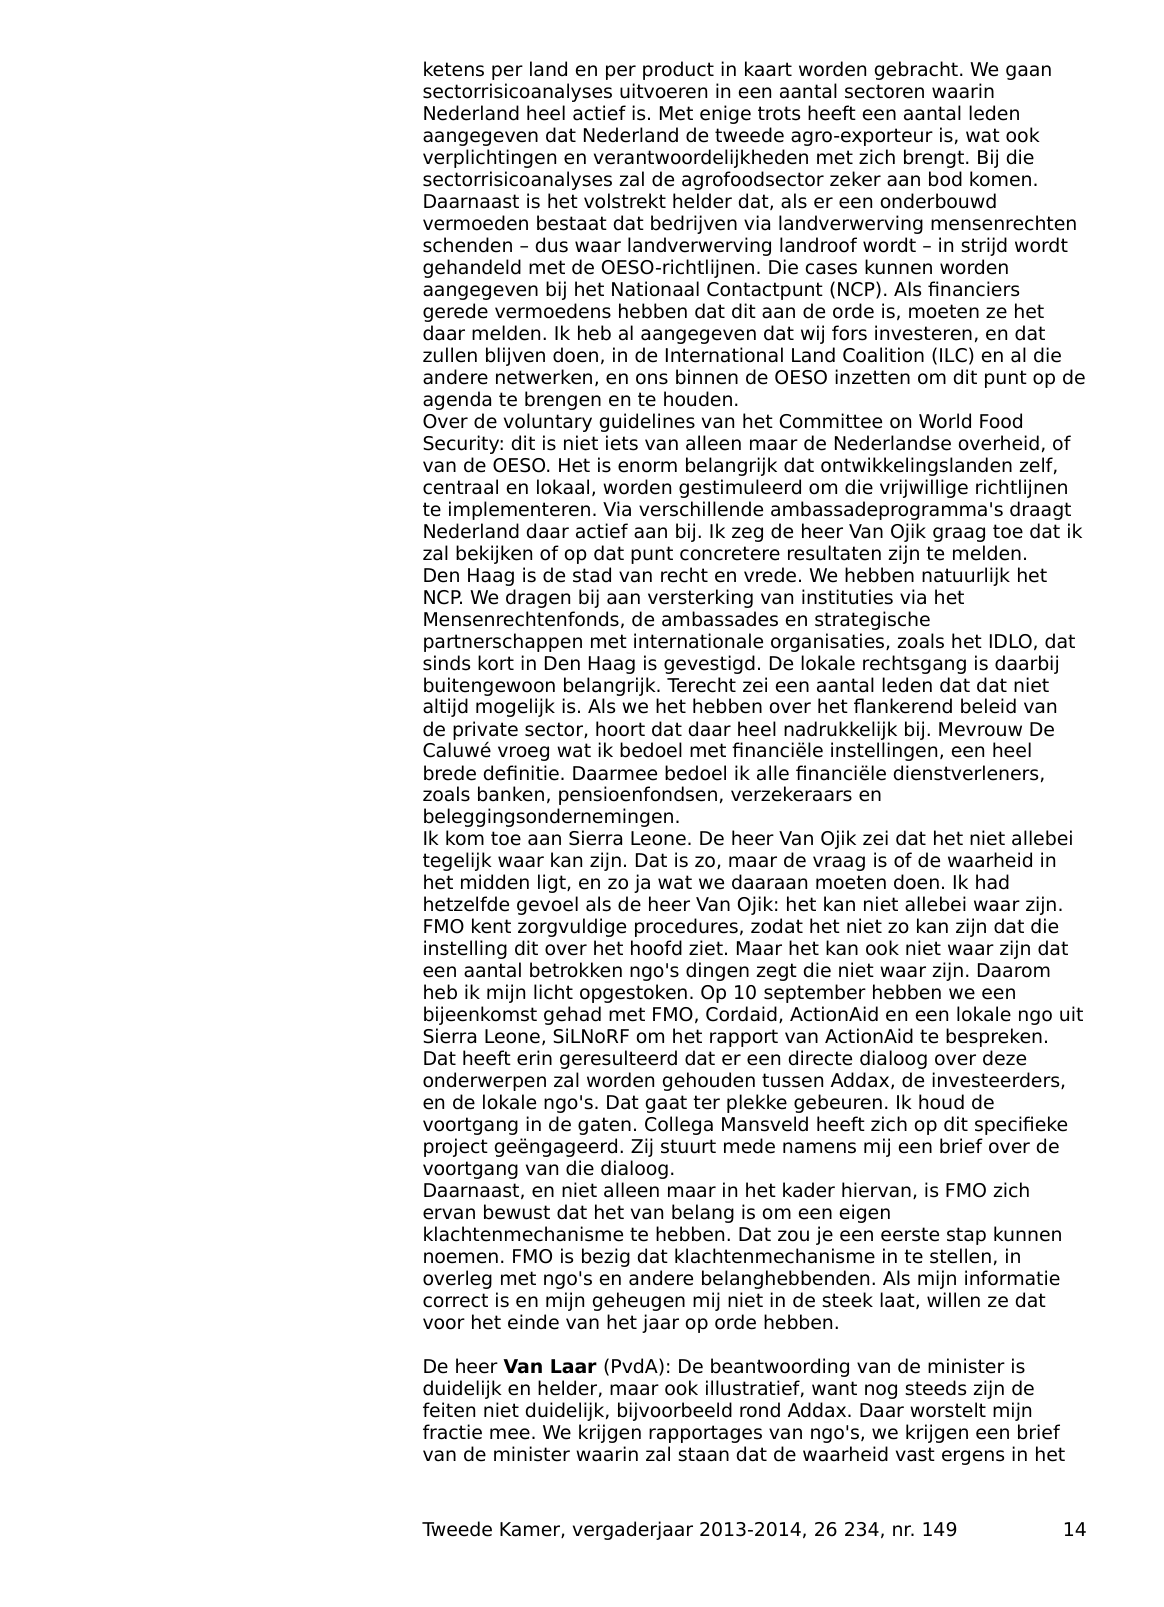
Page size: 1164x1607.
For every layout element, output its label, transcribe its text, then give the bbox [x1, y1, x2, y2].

text De heer Van Laar (PvdA): De beantwoording van de minister is duidelijk en helder, maar ook illustratief, want nog steeds zijn de feiten niet duidelijk, bijvoorbeeld rond Addax. Daar worstelt mijn fractie mee. We krijgen rapportages van ngo's, we krijgen een brief van de minister waarin zal staan dat de waarheid vast ergens in het [422, 1356, 1087, 1466]
text Ik kom toe aan Sierra Leone. De heer Van Ojik zei dat het niet allebei tegelijk waar kan zijn. Dat is zo, maar de vraag is of de waarheid in het midden ligt, en zo ja wat we daaraan moeten doen. Ik had hetzelfde gevoel als de heer Van Ojik: het kan niet allebei waar zijn. FMO kent zorgvuldige procedures, zodat het niet zo kan zijn dat die instelling dit over het hoofd ziet. Maar het kan ook niet waar zijn dat een aantal betrokken ngo's dingen zegt die niet waar zijn. Daarom heb ik mijn licht opgestoken. Op 10 september hebben we een bijeenkomst gehad met FMO, Cordaid, ActionAid en een lokale ngo uit Sierra Leone, SiLNoRF om het rapport van ActionAid te bespreken. Dat heeft erin geresulteerd dat er een directe dialoog over deze onderwerpen zal worden gehouden tussen Addax, de investeerders, en de lokale ngo's. Dat gaat ter plekke gebeuren. Ik houd de voortgang in de gaten. Collega Mansveld heeft zich op dit specifieke project geëngageerd. Zij stuurt mede namens mij een brief over de voortgang van die dialoog. [422, 828, 1087, 1180]
text Daarnaast, en niet alleen maar in het kader hiervan, is FMO zich ervan bewust dat het van belang is om een eigen klachtenmechanisme te hebben. Dat zou je een eerste stap kunnen noemen. FMO is bezig dat klachtenmechanisme in te stellen, in overleg met ngo's en andere belanghebbenden. Als mijn informatie correct is en mijn geheugen mij niet in de steek laat, willen ze dat voor het einde van het jaar op orde hebben. [422, 1180, 1087, 1334]
text Den Haag is de stad van recht en vrede. We hebben natuurlijk het NCP. We dragen bij aan versterking van instituties via het Mensenrechtenfonds, de ambassades en strategische partnerschappen met internationale organisaties, zoals het IDLO, dat sinds kort in Den Haag is gevestigd. De lokale rechtsgang is daarbij buitengewoon belangrijk. Terecht zei een aantal leden dat dat niet altijd mogelijk is. Als we het hebben over het flankerend beleid van de private sector, hoort dat daar heel nadrukkelijk bij. Mevrouw De Caluwé vroeg wat ik bedoel met financiële instellingen, een heel brede definitie. Daarmee bedoel ik alle financiële dienstverleners, zoals banken, pensioenfondsen, verzekeraars en beleggingsondernemingen. [422, 564, 1087, 828]
text ketens per land en per product in kaart worden gebracht. We gaan sectorrisicoanalyses uitvoeren in een aantal sectoren waarin Nederland heel actief is. Met enige trots heeft een aantal leden aangegeven dat Nederland de tweede agro-exporteur is, wat ook verplichtingen en verantwoordelijkheden met zich brengt. Bij die sectorrisicoanalyses zal de agrofoodsector zeker aan bod komen. [422, 59, 1087, 191]
text Over de voluntary guidelines van het Committee on World Food Security: dit is niet iets van alleen maar de Nederlandse overheid, of van de OESO. Het is enorm belangrijk dat ontwikkelingslanden zelf, centraal en lokaal, worden gestimuleerd om die vrijwillige richtlijnen te implementeren. Via verschillende ambassadeprogramma's draagt Nederland daar actief aan bij. Ik zeg de heer Van Ojik graag toe dat ik zal bekijken of op dat punt concretere resultaten zijn te melden. [422, 411, 1087, 564]
text Daarnaast is het volstrekt helder dat, als er een onderbouwd vermoeden bestaat dat bedrijven via landverwerving mensenrechten schenden – dus waar landverwerving landroof wordt – in strijd wordt gehandeld met de OESO-richtlijnen. Die cases kunnen worden aangegeven bij het Nationaal Contactpunt (NCP). Als financiers gerede vermoedens hebben dat dit aan de orde is, moeten ze het daar melden. Ik heb al aangegeven dat wij fors investeren, en dat zullen blijven doen, in de International Land Coalition (ILC) en al die andere netwerken, en ons binnen de OESO inzetten om dit punt op de agenda te brengen en te houden. [422, 191, 1087, 411]
